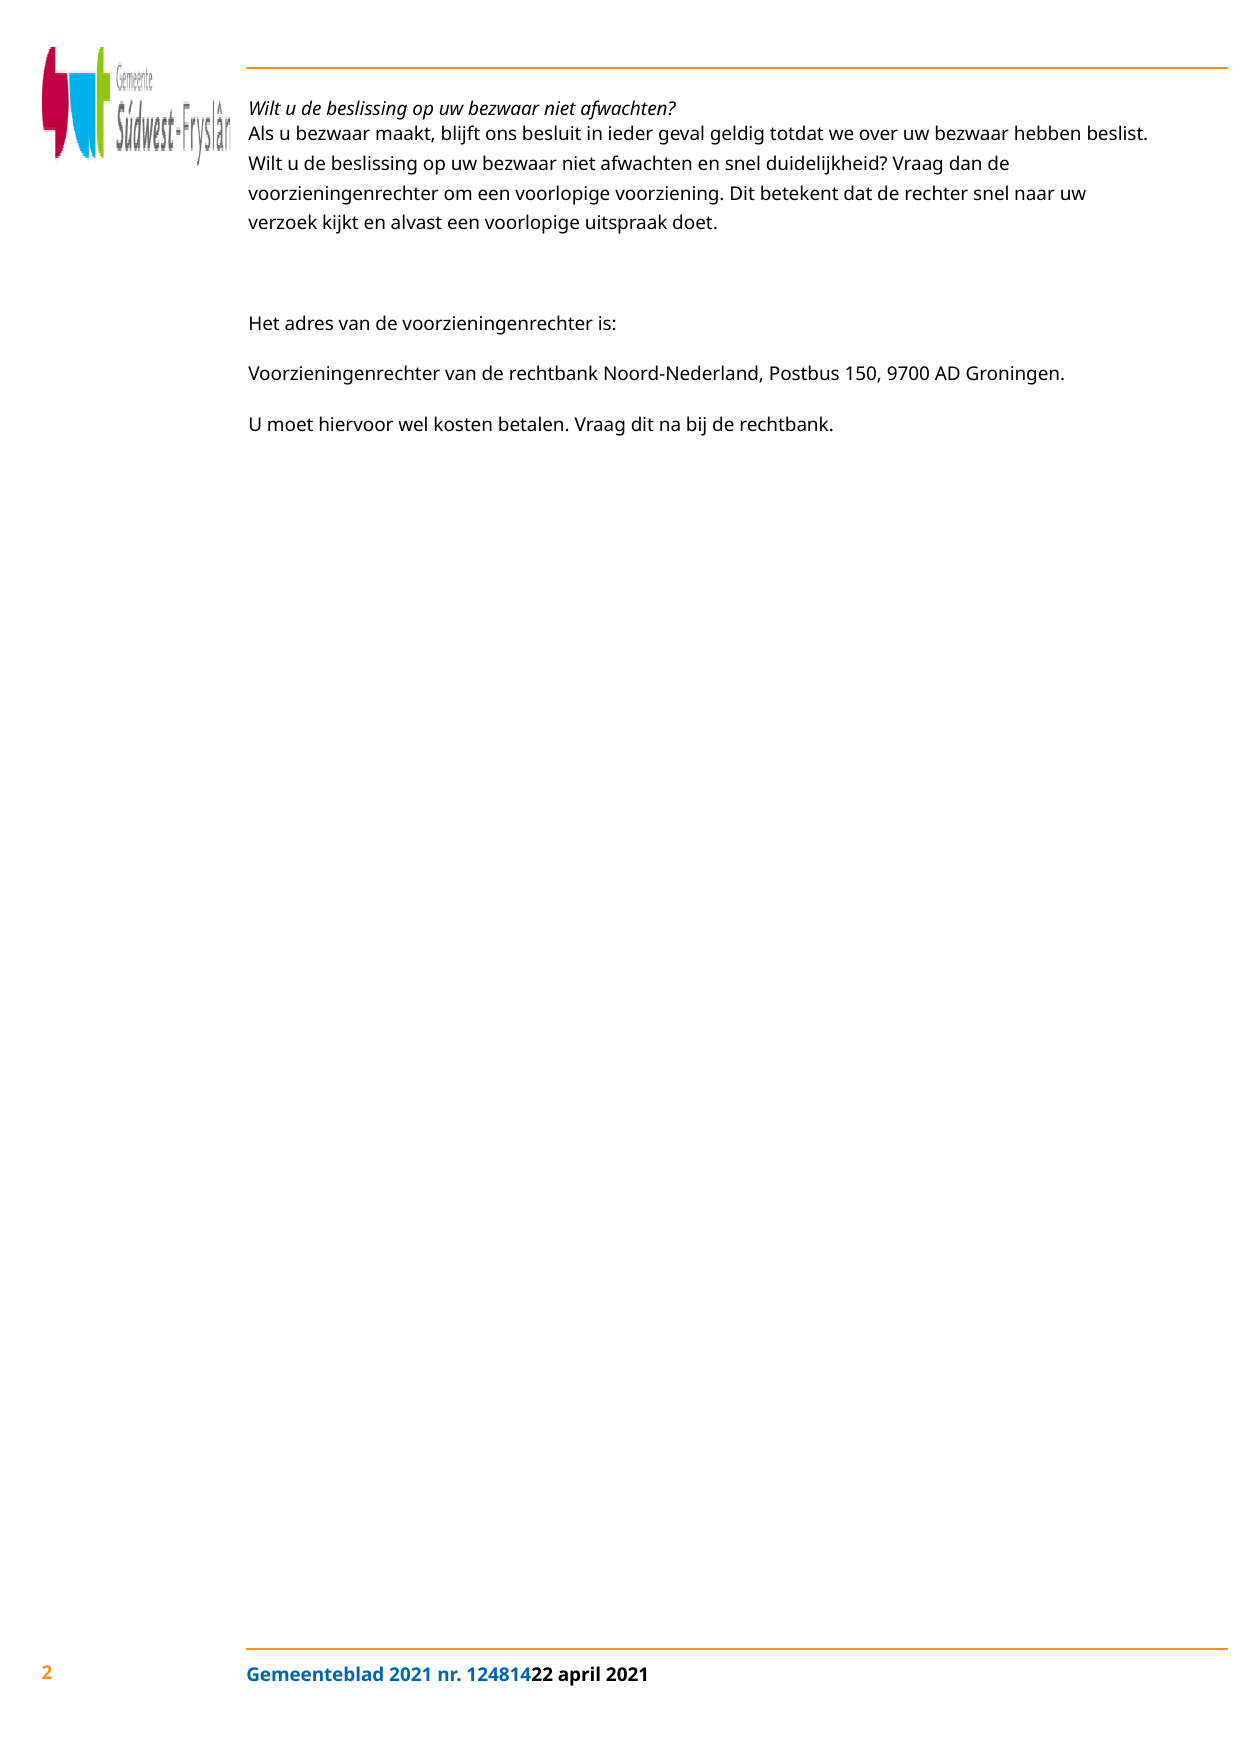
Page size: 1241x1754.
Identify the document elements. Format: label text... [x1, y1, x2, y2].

text Wilt u de beslissing op uw bezwaar niet afwachten? [248, 95, 1152, 121]
picture [41, 47, 231, 172]
text U moet hiervoor wel kosten betalen. Vraag dit na bij de rechtbank. [248, 411, 1152, 437]
text Als u bezwaar maakt, blijft ons besluit in ieder geval geldig totdat we over uw bezwaar hebben beslist. Wilt u de beslissing op uw bezwaar niet afwachten en snel duidelijkheid? Vraag dan de voorzieningenrechter om een voorlopige voorziening. Dit betekent dat de rechter snel naar uw verzoek kijkt en alvast een voorlopige uitspraak doet. [248, 121, 1152, 235]
text Het adres van de voorzieningenrechter is: [248, 310, 1152, 336]
text Voorzieningenrechter van de rechtbank Noord-Nederland, Postbus 150, 9700 AD Groningen. [248, 361, 1152, 386]
